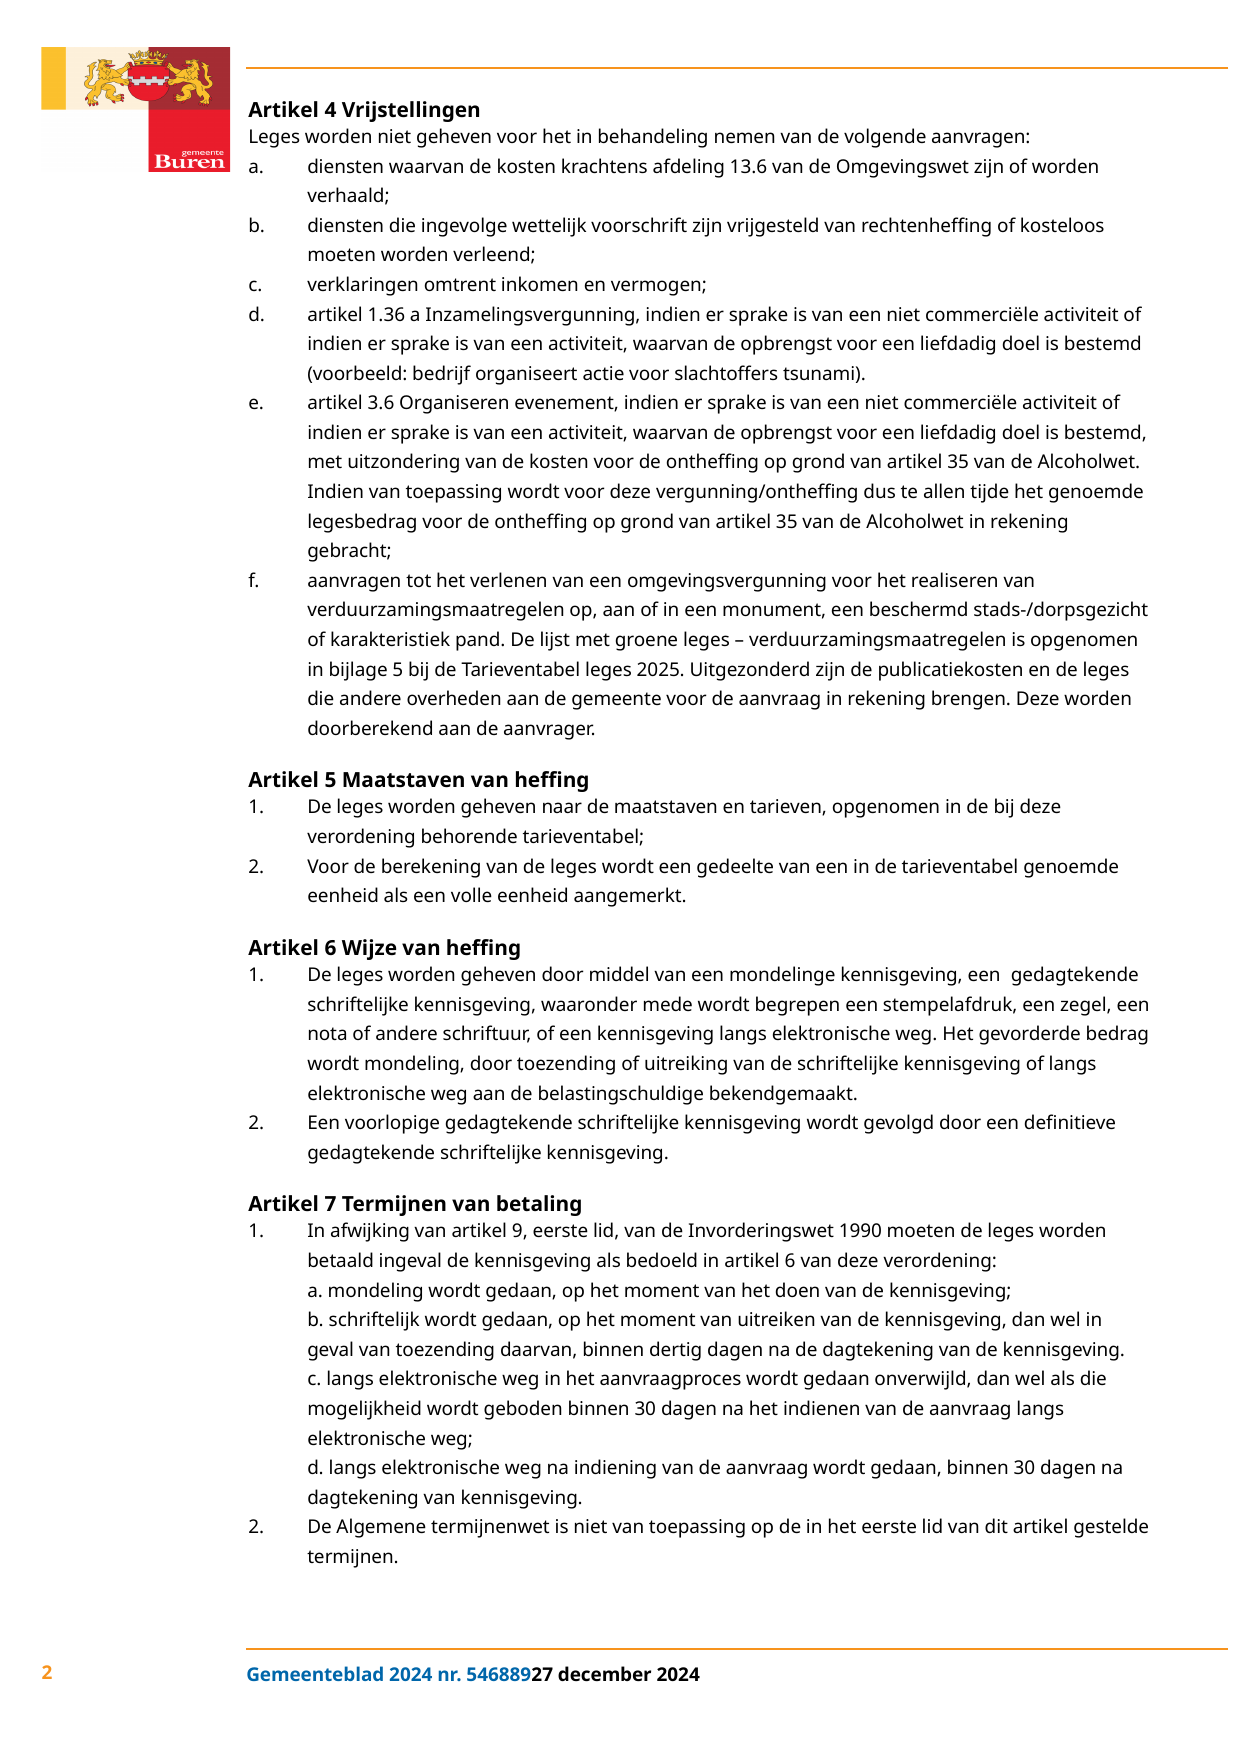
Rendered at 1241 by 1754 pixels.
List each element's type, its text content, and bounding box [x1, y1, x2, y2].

list De Algemene termijnenwet is niet van toepassing op de in het eerste lid van dit artikel gestelde termijnen. [248, 1513, 1152, 1569]
list artikel 3.6 Organiseren evenement, indien er sprake is van een niet commerciële activiteit of indien er sprake is van een activiteit, waarvan de opbrengst voor een liefdadig doel is bestemd, met uitzondering van de kosten voor de ontheffing op grond van artikel 35 van de Alcoholwet. [248, 389, 1152, 474]
list verklaringen omtrent inkomen en vermogen; [248, 271, 1152, 297]
list De leges worden geheven door middel van een mondelinge kennisgeving, een gedagtekende schriftelijke kennisgeving, waaronder mede wordt begrepen een stempelafdruk, een zegel, een nota of andere schriftuur, of een kennisgeving langs elektronische weg. Het gevorderde bedrag wordt mondeling, door toezending of uitreiking van de schriftelijke kennisgeving of langs elektronische weg aan de belastingschuldige bekendgemaakt. [248, 961, 1152, 1105]
list b. schriftelijk wordt gedaan, op het moment van uitreiken van de kennisgeving, dan wel in geval van toezending daarvan, binnen dertig dagen na de dagtekening van de kennisgeving. [248, 1306, 1152, 1362]
list Indien van toepassing wordt voor deze vergunning/ontheffing dus te allen tijde het genoemde legesbedrag voor de ontheffing op grond van artikel 35 van de Alcoholwet in rekening gebracht; [248, 478, 1152, 563]
text Artikel 4 Vrijstellingen [248, 95, 1152, 123]
text Leges worden niet geheven voor het in behandeling nemen van de volgende aanvragen: [248, 123, 1152, 149]
list artikel 1.36 a Inzamelingsvergunning, indien er sprake is van een niet commerciële activiteit of indien er sprake is van een activiteit, waarvan de opbrengst voor een liefdadig doel is bestemd (voorbeeld: bedrijf organiseert actie voor slachtoffers tsunami). [248, 301, 1152, 386]
list Een voorlopige gedagtekende schriftelijke kennisgeving wordt gevolgd door een definitieve gedagtekende schriftelijke kennisgeving. [248, 1109, 1152, 1164]
list De leges worden geheven naar de maatstaven en tarieven, opgenomen in de bij deze verordening behorende tarieventabel; [248, 794, 1152, 849]
text Artikel 5 Maatstaven van heffing [248, 765, 1152, 794]
list aanvragen tot het verlenen van een omgevingsvergunning voor het realiseren van verduurzamingsmaatregelen op, aan of in een monument, een beschermd stads-/dorpsgezicht of karakteristiek pand. De lijst met groene leges – verduurzamingsmaatregelen is opgenomen in bijlage 5 bij de Tarieventabel leges 2025. Uitgezonderd zijn de publicatiekosten en de leges die andere overheden aan de gemeente voor de aanvraag in rekening brengen. Deze worden doorberekend aan de aanvrager. [248, 567, 1152, 741]
list c. langs elektronische weg in het aanvraagproces wordt gedaan onverwijld, dan wel als die mogelijkheid wordt geboden binnen 30 dagen na het indienen van de aanvraag langs elektronische weg; [248, 1366, 1152, 1451]
list a. mondeling wordt gedaan, op het moment van het doen van de kennisgeving; [248, 1277, 1152, 1303]
text Artikel 7 Termijnen van betaling [248, 1189, 1152, 1218]
list diensten die ingevolge wettelijk voorschrift zijn vrijgesteld van rechtenheffing of kosteloos moeten worden verleend; [248, 212, 1152, 267]
list d. langs elektronische weg na indiening van de aanvraag wordt gedaan, binnen 30 dagen na dagtekening van kennisgeving. [248, 1454, 1152, 1510]
list Voor de berekening van de leges wordt een gedeelte van een in de tarieventabel genoemde eenheid als een volle eenheid aangemerkt. [248, 853, 1152, 908]
text Artikel 6 Wijze van heffing [248, 933, 1152, 961]
list diensten waarvan de kosten krachtens afdeling 13.6 van de Omgevingswet zijn of worden verhaald; [248, 153, 1152, 208]
picture [41, 47, 231, 172]
list In afwijking van artikel 9, eerste lid, van de Invorderingswet 1990 moeten de leges worden betaald ingeval de kennisgeving als bedoeld in artikel 6 van deze verordening: [248, 1218, 1152, 1273]
